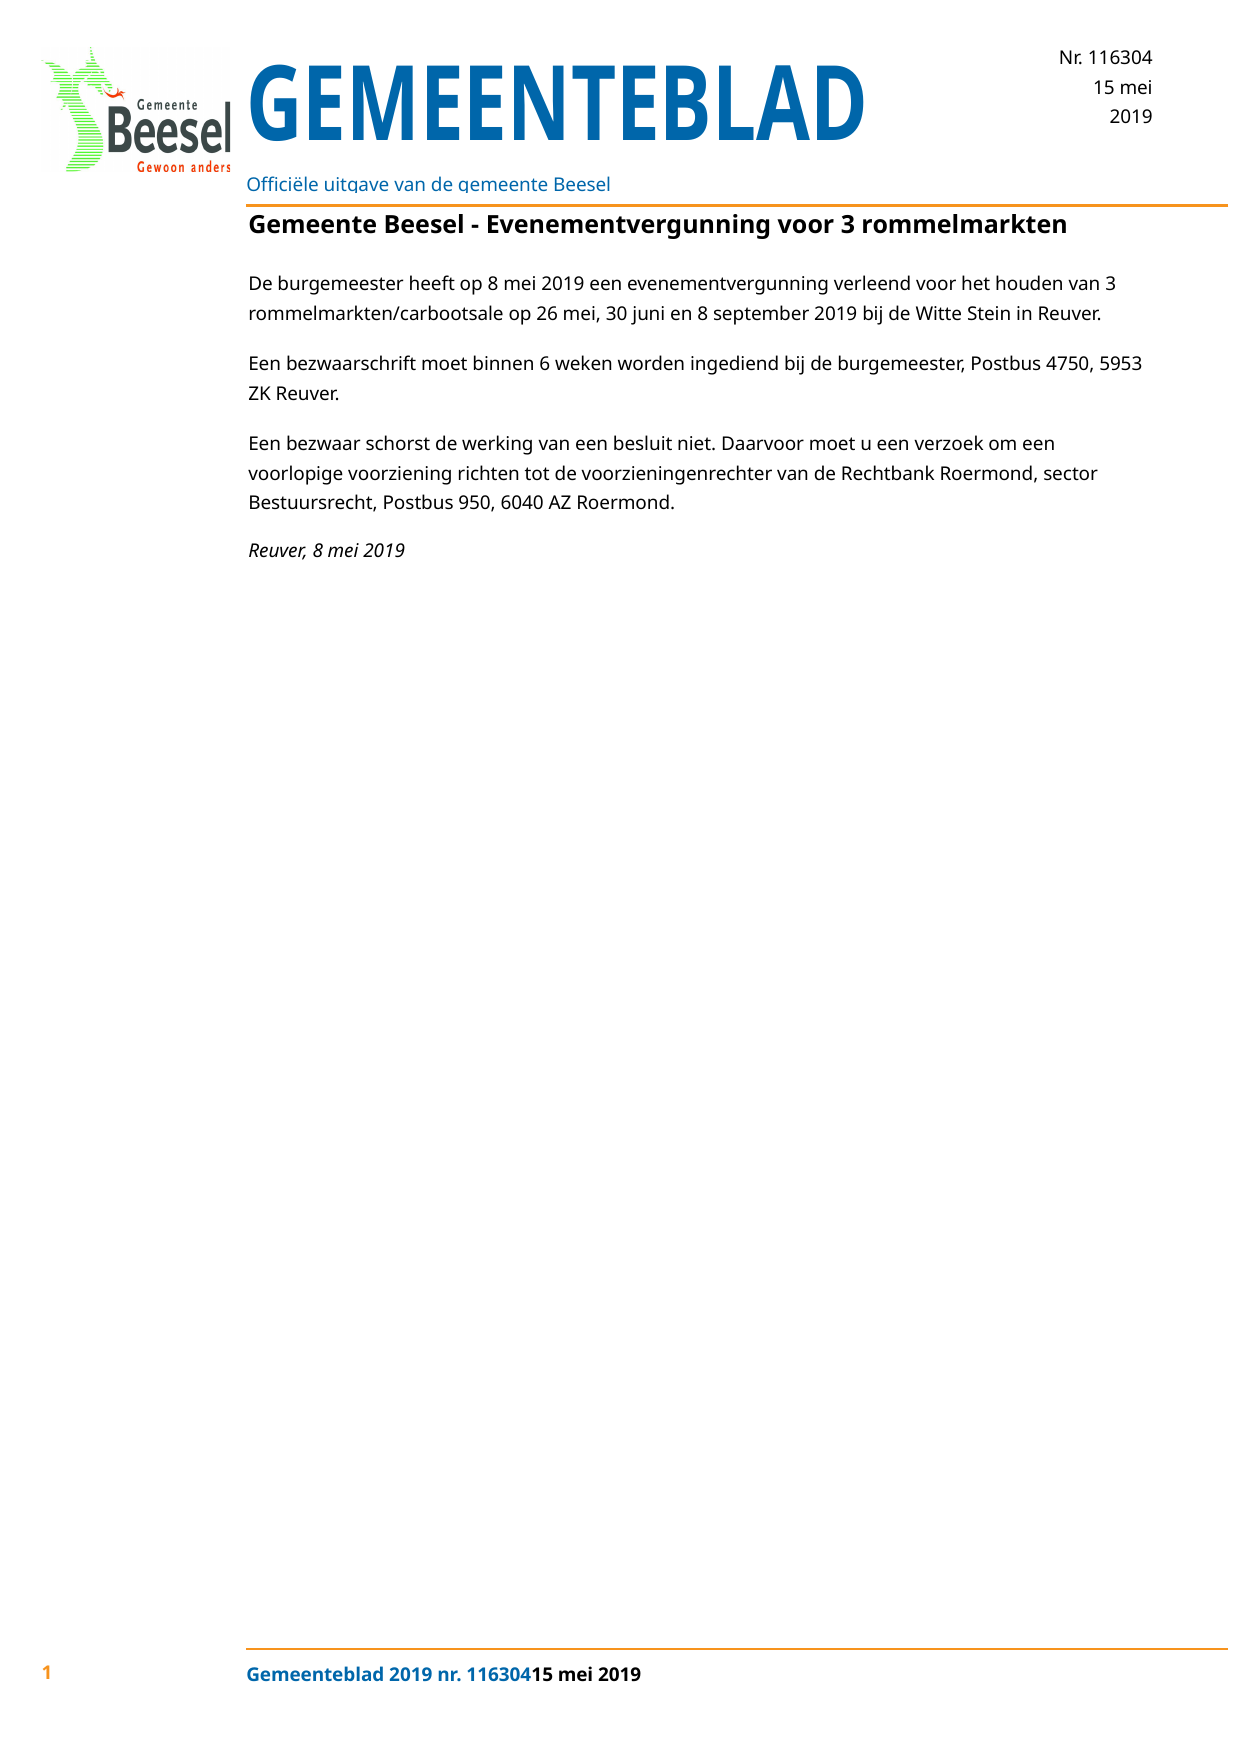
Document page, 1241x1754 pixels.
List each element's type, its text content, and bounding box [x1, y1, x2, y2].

text Reuver, 8 mei 2019 [248, 537, 1152, 563]
text Een bezwaarschrift moet binnen 6 weken worden ingediend bij de burgemeester, Postbus 4750, 5953 ZK Reuver. [248, 350, 1152, 406]
text Gemeente Beesel - Evenementvergunning voor 3 rommelmarkten [248, 207, 1152, 241]
text Een bezwaar schorst de werking van een besluit niet. Daarvoor moet u een verzoek om een voorlopige voorziening richten tot de voorzieningenrechter van de Rechtbank Roermond, sector Bestuursrecht, Postbus 950, 6040 AZ Roermond. [248, 430, 1152, 515]
text De burgemeester heeft op 8 mei 2019 een evenementvergunning verleend voor het houden van 3 rommelmarkten/carbootsale op 26 mei, 30 juni en 8 september 2019 bij de Witte Stein in Reuver. [248, 270, 1152, 326]
picture [41, 47, 231, 172]
